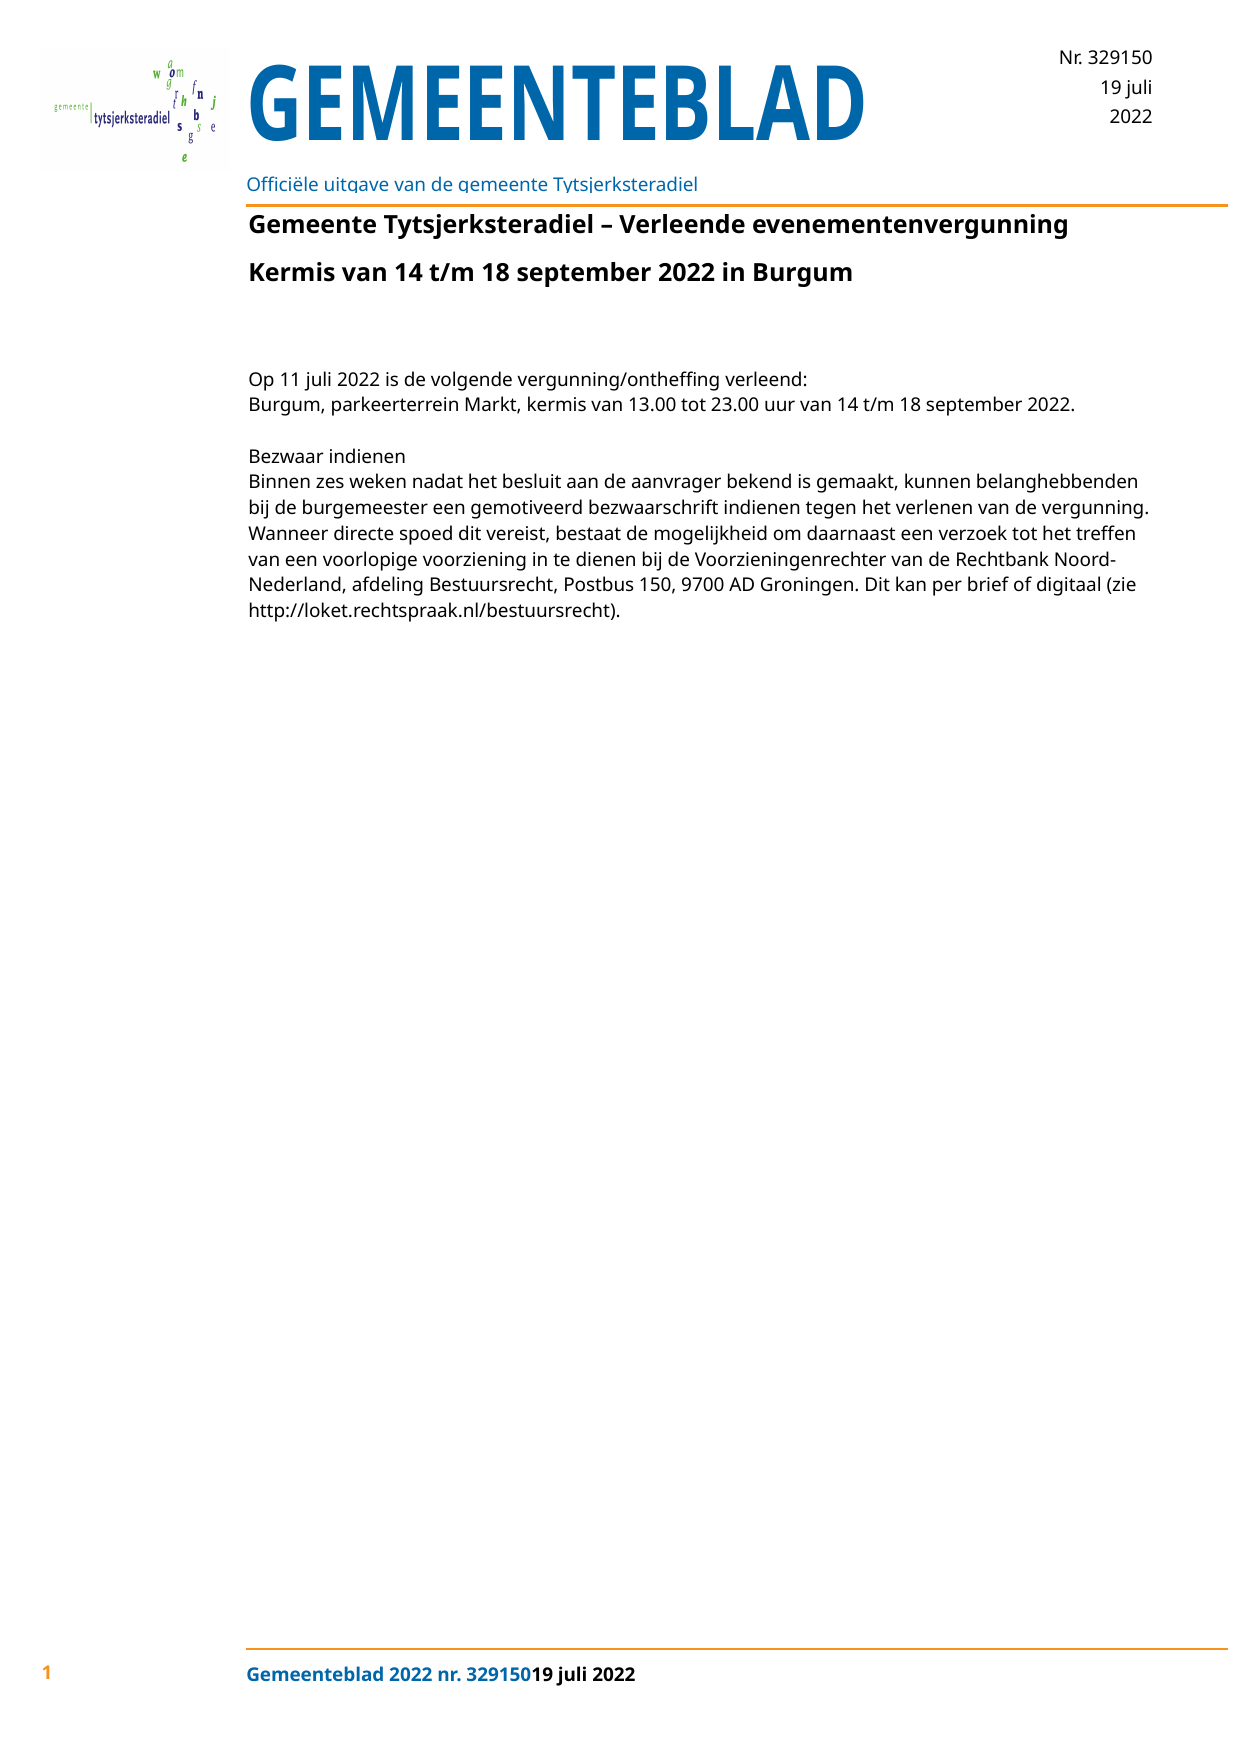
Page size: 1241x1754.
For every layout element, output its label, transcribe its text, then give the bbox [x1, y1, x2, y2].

text Gemeente Tytsjerksteradiel – Verleende evenementenvergunning Kermis van 14 t/m 18 september 2022 in Burgum [248, 207, 1152, 288]
text Op 11 juli 2022 is de volgende vergunning/ontheffing verleend: [248, 366, 1152, 391]
text Binnen zes weken nadat het besluit aan de aanvrager bekend is gemaakt, kunnen belanghebbenden bij de burgemeester een gemotiveerd bezwaarschrift indienen tegen het verlenen van de vergunning. Wanneer directe spoed dit vereist, bestaat de mogelijkheid om daarnaast een verzoek tot het treffen van een voorlopige voorziening in te dienen bij de Voorzieningenrechter van de Rechtbank Noord-Nederland, afdeling Bestuursrecht, Postbus 150, 9700 AD Groningen. Dit kan per brief of digitaal (zie http://loket.rechtspraak.nl/bestuursrecht). [248, 469, 1152, 623]
picture [41, 47, 231, 172]
text Bezwaar indienen [248, 443, 1152, 469]
text Burgum, parkeerterrein Markt, kermis van 13.00 tot 23.00 uur van 14 t/m 18 september 2022. [248, 391, 1152, 417]
